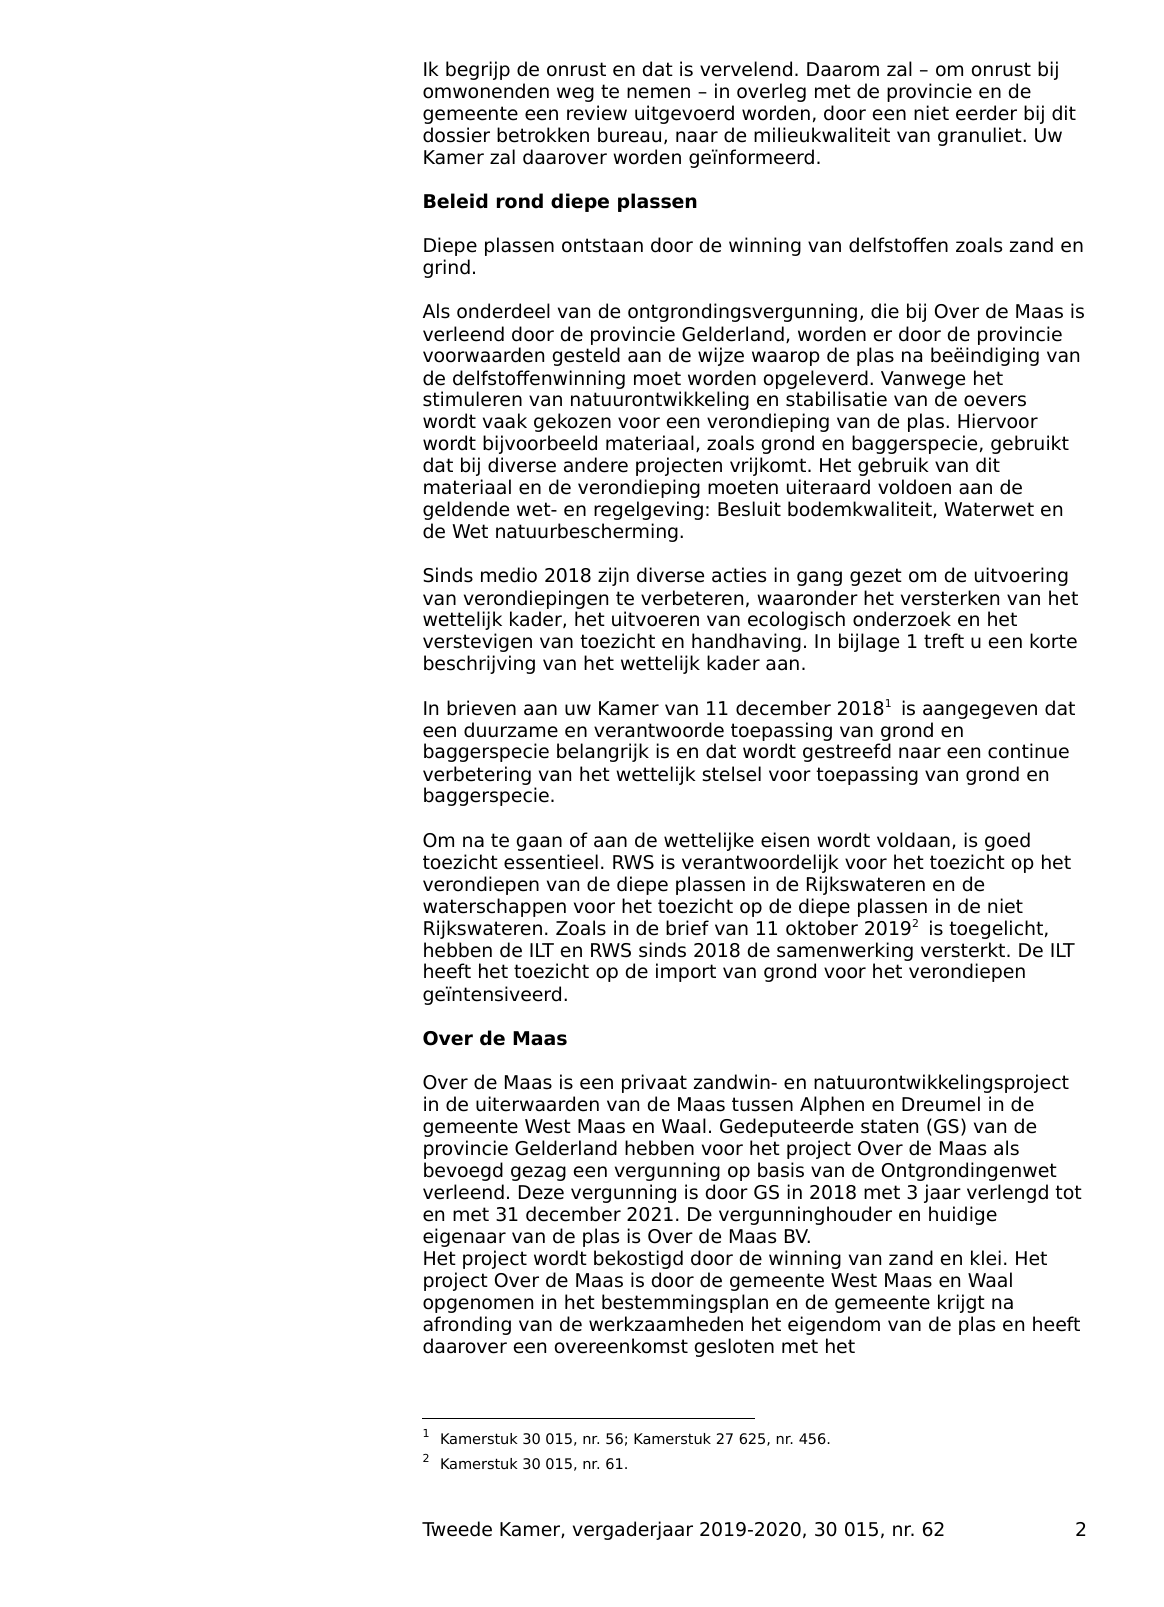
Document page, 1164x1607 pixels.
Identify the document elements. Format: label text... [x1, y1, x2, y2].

text Kamerstuk 30 015, nr. 56; Kamerstuk 27 625, nr. 456. [422, 1427, 1087, 1449]
text Over de Maas is een privaat zandwin- en natuurontwikkelingsproject in de uiterwaarden van de Maas tussen Alphen en Dreumel in de gemeente West Maas en Waal. Gedeputeerde staten (GS) van de provincie Gelderland hebben voor het project Over de Maas als bevoegd gezag een vergunning op basis van de Ontgrondingenwet verleend. Deze vergunning is door GS in 2018 met 3 jaar verlengd tot en met 31 december 2021. De vergunninghouder en huidige eigenaar van de plas is Over de Maas BV. [422, 1072, 1087, 1248]
text Ik begrijp de onrust en dat is vervelend. Daarom zal – om onrust bij omwonenden weg te nemen – in overleg met de provincie en de gemeente een review uitgevoerd worden, door een niet eerder bij dit dossier betrokken bureau, naar de milieukwaliteit van granuliet. Uw Kamer zal daarover worden geïnformeerd. [422, 59, 1087, 169]
subtitle Beleid rond diepe plassen [422, 191, 1087, 213]
text Sinds medio 2018 zijn diverse acties in gang gezet om de uitvoering van verondiepingen te verbeteren, waaronder het versterken van het wettelijk kader, het uitvoeren van ecologisch onderzoek en het verstevigen van toezicht en handhaving. In bijlage 1 treft u een korte beschrijving van het wettelijk kader aan. [422, 565, 1087, 675]
text In brieven aan uw Kamer van 11 december 2018 is aangegeven dat een duurzame en verantwoorde toepassing van grond en baggerspecie belangrijk is en dat wordt gestreefd naar een continue verbetering van het wettelijk stelsel voor toepassing van grond en baggerspecie. [422, 697, 1087, 807]
text Diepe plassen ontstaan door de winning van delfstoffen zoals zand en grind. [422, 235, 1087, 279]
text Om na te gaan of aan de wettelijke eisen wordt voldaan, is goed toezicht essentieel. RWS is verantwoordelijk voor het toezicht op het verondiepen van de diepe plassen in de Rijkswateren en de waterschappen voor het toezicht op de diepe plassen in de niet Rijkswateren. Zoals in de brief van 11 oktober 2019 is toegelicht, hebben de ILT en RWS sinds 2018 de samenwerking versterkt. De ILT heeft het toezicht op de import van grond voor het verondiepen geïntensiveerd. [422, 829, 1087, 1005]
text Het project wordt bekostigd door de winning van zand en klei. Het project Over de Maas is door de gemeente West Maas en Waal opgenomen in het bestemmingsplan en de gemeente krijgt na afronding van de werkzaamheden het eigendom van de plas en heeft daarover een overeenkomst gesloten met het [422, 1248, 1087, 1357]
text Als onderdeel van de ontgrondingsvergunning, die bij Over de Maas is verleend door de provincie Gelderland, worden er door de provincie voorwaarden gesteld aan de wijze waarop de plas na beëindiging van de delfstoffenwinning moet worden opgeleverd. Vanwege het stimuleren van natuurontwikkeling en stabilisatie van de oevers wordt vaak gekozen voor een verondieping van de plas. Hiervoor wordt bijvoorbeeld materiaal, zoals grond en baggerspecie, gebruikt dat bij diverse andere projecten vrijkomt. Het gebruik van dit materiaal en de verondieping moeten uiteraard voldoen aan de geldende wet- en regelgeving: Besluit bodemkwaliteit, Waterwet en de Wet natuurbescherming. [422, 301, 1087, 543]
subtitle Over de Maas [422, 1028, 1087, 1049]
text Kamerstuk 30 015, nr. 61. [422, 1452, 1087, 1474]
